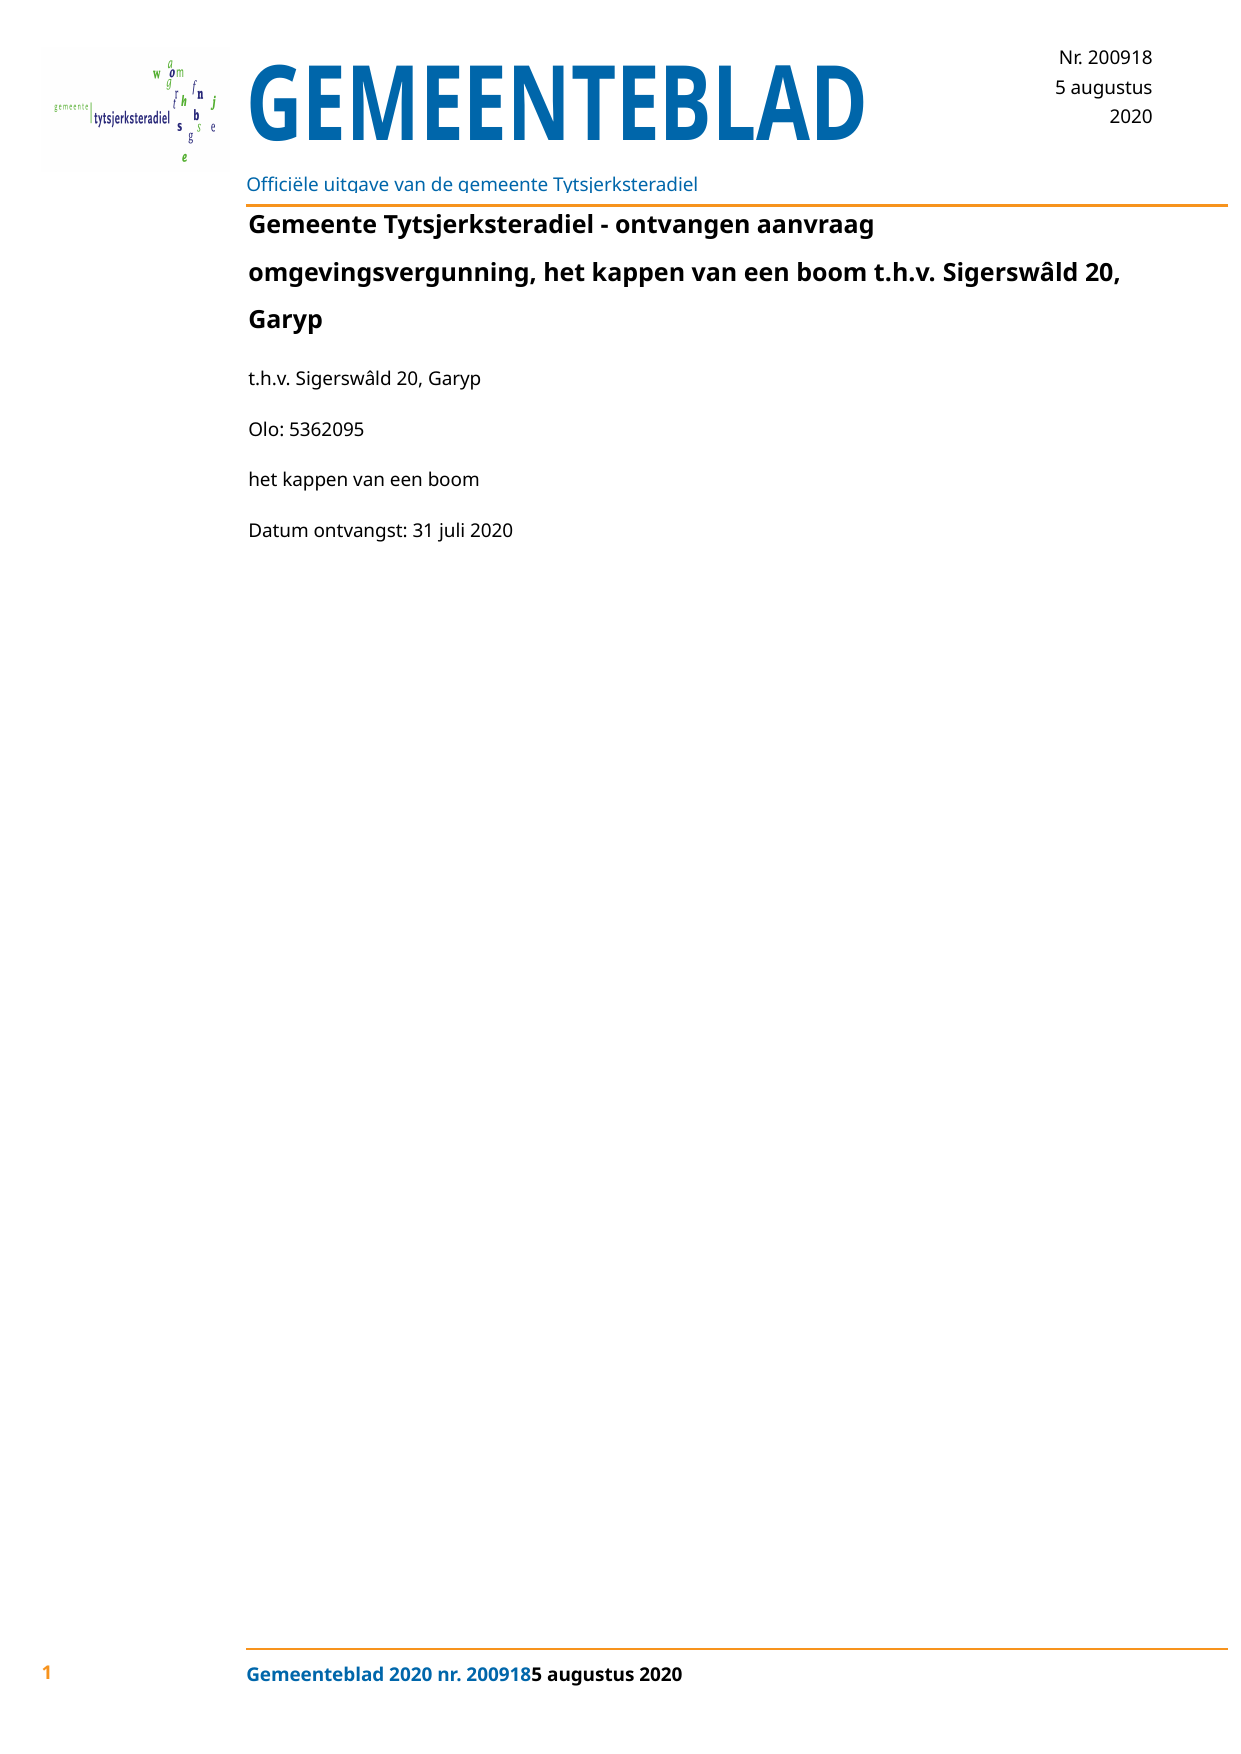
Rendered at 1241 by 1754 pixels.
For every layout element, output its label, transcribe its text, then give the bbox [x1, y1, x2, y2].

text Datum ontvangst: 31 juli 2020 [248, 517, 1152, 542]
text Olo: 5362095 [248, 416, 1152, 442]
text t.h.v. Sigerswâld 20, Garyp [248, 366, 1152, 391]
picture [41, 47, 231, 172]
text Gemeente Tytsjerksteradiel - ontvangen aanvraag omgevingsvergunning, het kappen van een boom t.h.v. Sigerswâld 20, Garyp [248, 207, 1152, 336]
text het kappen van een boom [248, 466, 1152, 492]
